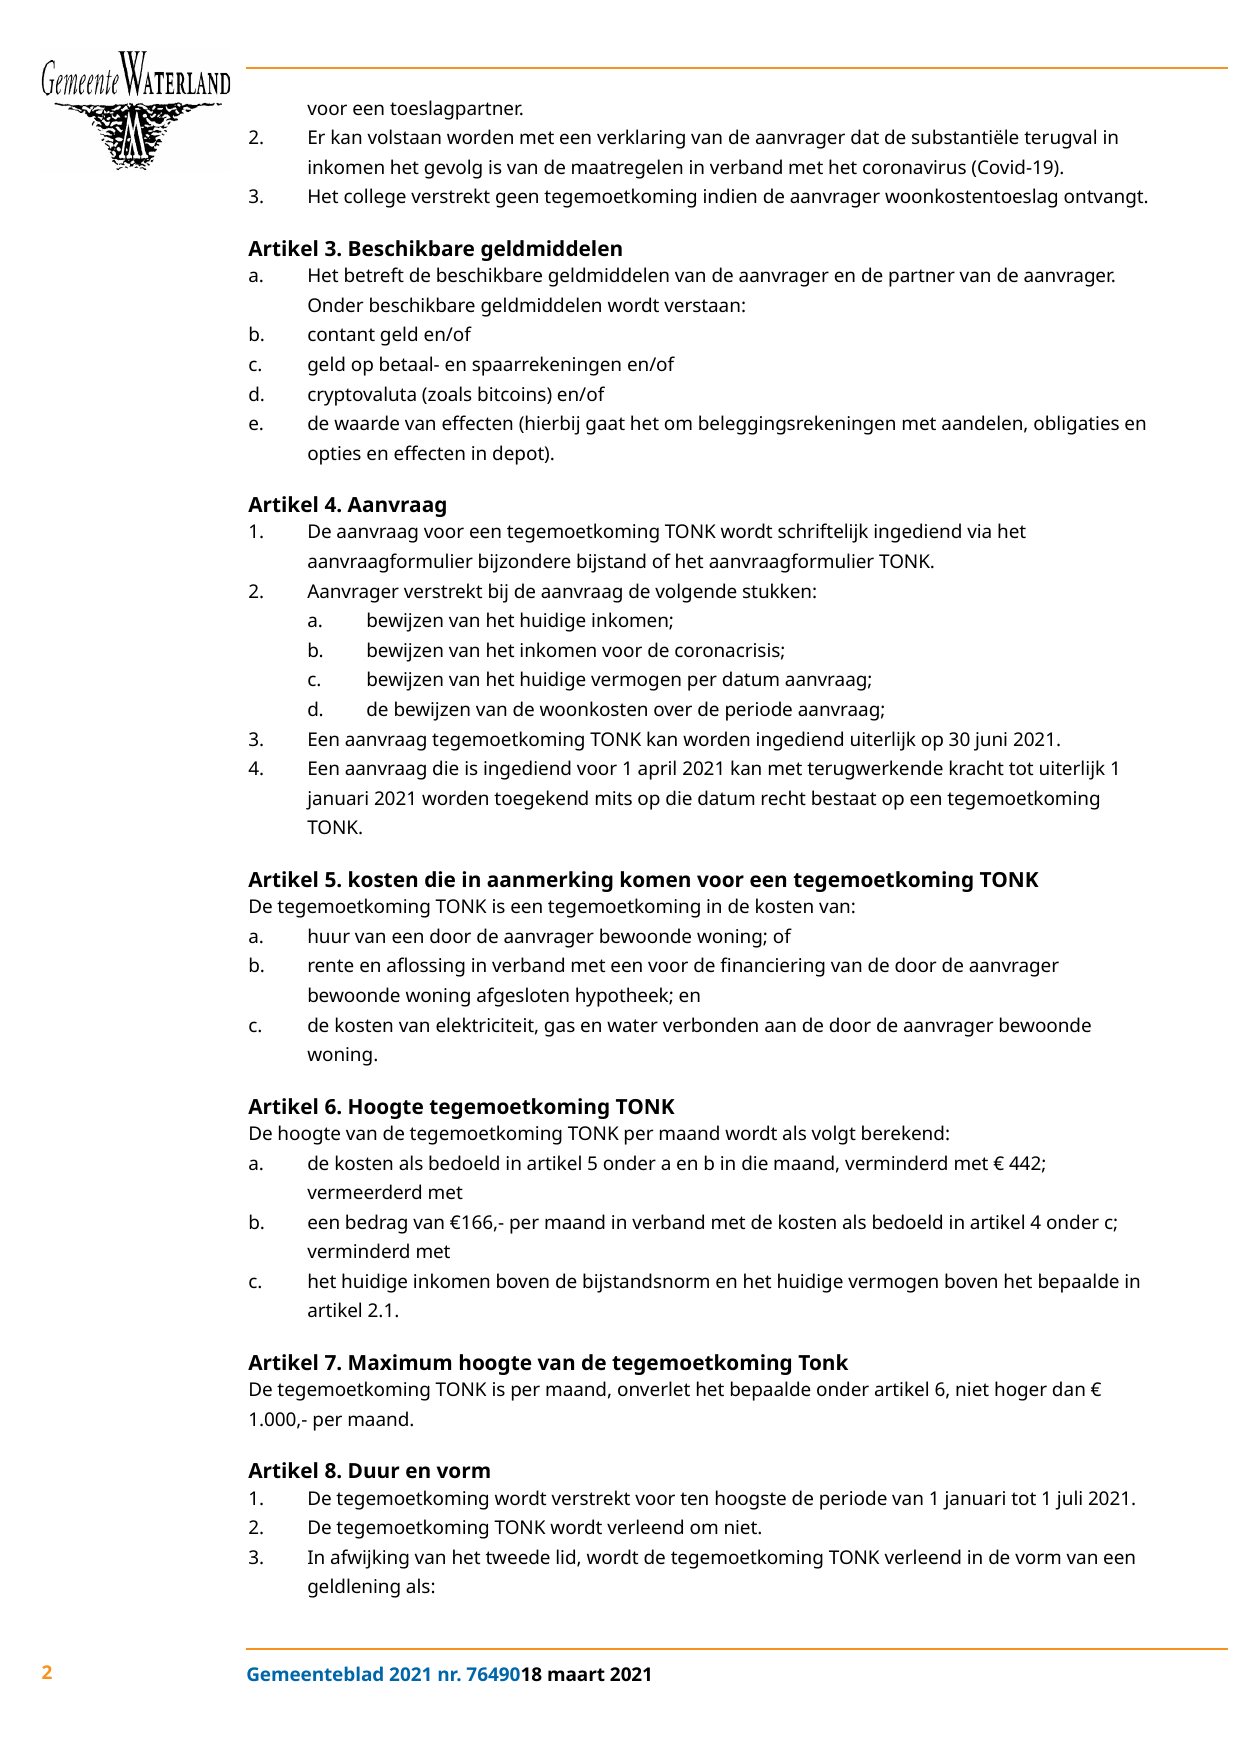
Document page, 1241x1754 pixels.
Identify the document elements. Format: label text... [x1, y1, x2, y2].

list Er kan volstaan worden met een verklaring van de aanvrager dat de substantiële terugval in inkomen het gevolg is van de maatregelen in verband met het coronavirus (Covid-19). [248, 124, 1152, 180]
list de bewijzen van de woonkosten over de periode aanvraag; [307, 696, 1152, 722]
list Een aanvraag tegemoetkoming TONK kan worden ingediend uiterlijk op 30 juni 2021. [248, 726, 1152, 752]
list huur van een door de aanvrager bewoonde woning; of [248, 923, 1152, 949]
list een bedrag van €166,- per maand in verband met de kosten als bedoeld in artikel 4 onder c; verminderd met [248, 1209, 1152, 1264]
list Onder beschikbare geldmiddelen wordt verstaan: [248, 292, 1152, 318]
list voor een toeslagpartner. [248, 95, 1152, 121]
text De hoogte van de tegemoetkoming TONK per maand wordt als volgt berekend: [248, 1120, 1152, 1146]
text Artikel 6. Hoogte tegemoetkoming TONK [248, 1092, 1152, 1120]
text Artikel 5. kosten die in aanmerking komen voor een tegemoetkoming TONK [248, 865, 1152, 893]
list cryptovaluta (zoals bitcoins) en/of [248, 381, 1152, 406]
list bewijzen van het inkomen voor de coronacrisis; [307, 637, 1152, 663]
list Aanvrager verstrekt bij de aanvraag de volgende stukken: [248, 578, 1152, 604]
text Artikel 3. Beschikbare geldmiddelen [248, 234, 1152, 262]
list De tegemoetkoming TONK wordt verleend om niet. [248, 1514, 1152, 1540]
picture [41, 47, 231, 172]
list het huidige inkomen boven de bijstandsnorm en het huidige vermogen boven het bepaalde in artikel 2.1. [248, 1268, 1152, 1323]
list de kosten van elektriciteit, gas en water verbonden aan de door de aanvrager bewoonde woning. [248, 1012, 1152, 1067]
text Artikel 7. Maximum hoogte van de tegemoetkoming Tonk [248, 1348, 1152, 1377]
text Artikel 8. Duur en vorm [248, 1457, 1152, 1485]
list contant geld en/of [248, 322, 1152, 347]
list de waarde van effecten (hierbij gaat het om beleggingsrekeningen met aandelen, obligaties en opties en effecten in depot). [248, 410, 1152, 466]
list Het betreft de beschikbare geldmiddelen van de aanvrager en de partner van de aanvrager. [248, 262, 1152, 288]
text Artikel 4. Aanvraag [248, 490, 1152, 519]
list In afwijking van het tweede lid, wordt de tegemoetkoming TONK verleend in de vorm van een geldlening als: [248, 1544, 1152, 1599]
list rente en aflossing in verband met een voor de financiering van de door de aanvrager bewoonde woning afgesloten hypotheek; en [248, 953, 1152, 1008]
list Een aanvraag die is ingediend voor 1 april 2021 kan met terugwerkende kracht tot uiterlijk 1 januari 2021 worden toegekend mits op die datum recht bestaat op een tegemoetkoming TONK. [248, 755, 1152, 840]
list de kosten als bedoeld in artikel 5 onder a en b in die maand, verminderd met € 442; vermeerderd met [248, 1150, 1152, 1205]
text De tegemoetkoming TONK is een tegemoetkoming in de kosten van: [248, 893, 1152, 919]
list bewijzen van het huidige vermogen per datum aanvraag; [307, 667, 1152, 692]
list De tegemoetkoming wordt verstrekt voor ten hoogste de periode van 1 januari tot 1 juli 2021. [248, 1485, 1152, 1511]
text De tegemoetkoming TONK is per maand, onverlet het bepaalde onder artikel 6, niet hoger dan € 1.000,- per maand. [248, 1377, 1152, 1432]
list Het college verstrekt geen tegemoetkoming indien de aanvrager woonkostentoeslag ontvangt. [248, 183, 1152, 209]
list bewijzen van het huidige inkomen; [307, 607, 1152, 633]
list geld op betaal- en spaarrekeningen en/of [248, 351, 1152, 377]
list De aanvraag voor een tegemoetkoming TONK wordt schriftelijk ingediend via het aanvraagformulier bijzondere bijstand of het aanvraagformulier TONK. [248, 519, 1152, 574]
